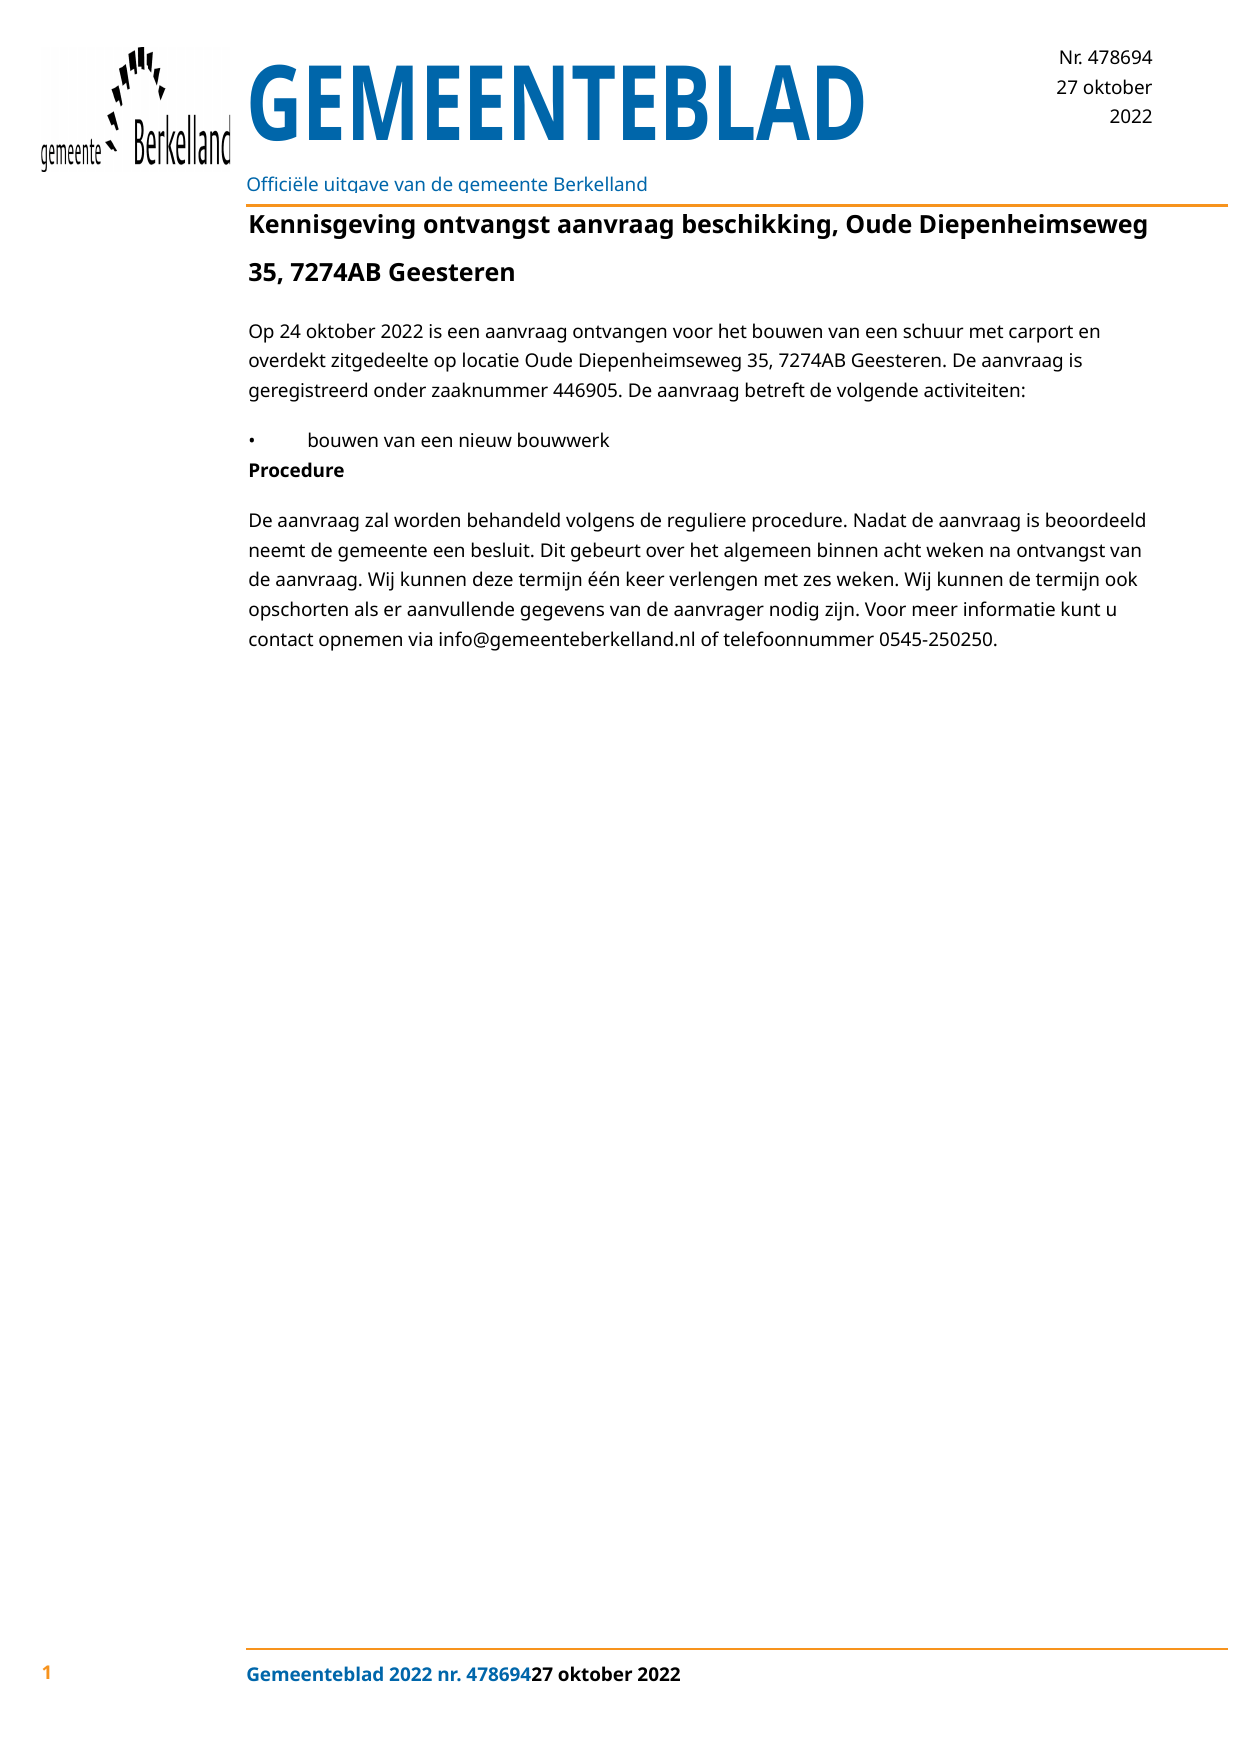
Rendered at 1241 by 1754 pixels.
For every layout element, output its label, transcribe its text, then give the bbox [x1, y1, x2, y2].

text Procedure [248, 457, 1152, 483]
text Op 24 oktober 2022 is een aanvraag ontvangen voor het bouwen van een schuur met carport en overdekt zitgedeelte op locatie Oude Diepenheimseweg 35, 7274AB Geesteren. De aanvraag is geregistreerd onder zaaknummer 446905. De aanvraag betreft de volgende activiteiten: [248, 318, 1152, 403]
text De aanvraag zal worden behandeld volgens de reguliere procedure. Nadat de aanvraag is beoordeeld neemt de gemeente een besluit. Dit gebeurt over het algemeen binnen acht weken na ontvangst van de aanvraag. Wij kunnen deze termijn één keer verlengen met zes weken. Wij kunnen de termijn ook opschorten als er aanvullende gegevens van de aanvrager nodig zijn. Voor meer informatie kunt u contact opnemen via info@gemeenteberkelland.nl of telefoonnummer 0545-250250. [248, 507, 1152, 652]
list bouwen van een nieuw bouwwerk [248, 427, 1152, 453]
picture [41, 47, 231, 172]
text Kennisgeving ontvangst aanvraag beschikking, Oude Diepenheimseweg 35, 7274AB Geesteren [248, 207, 1152, 288]
